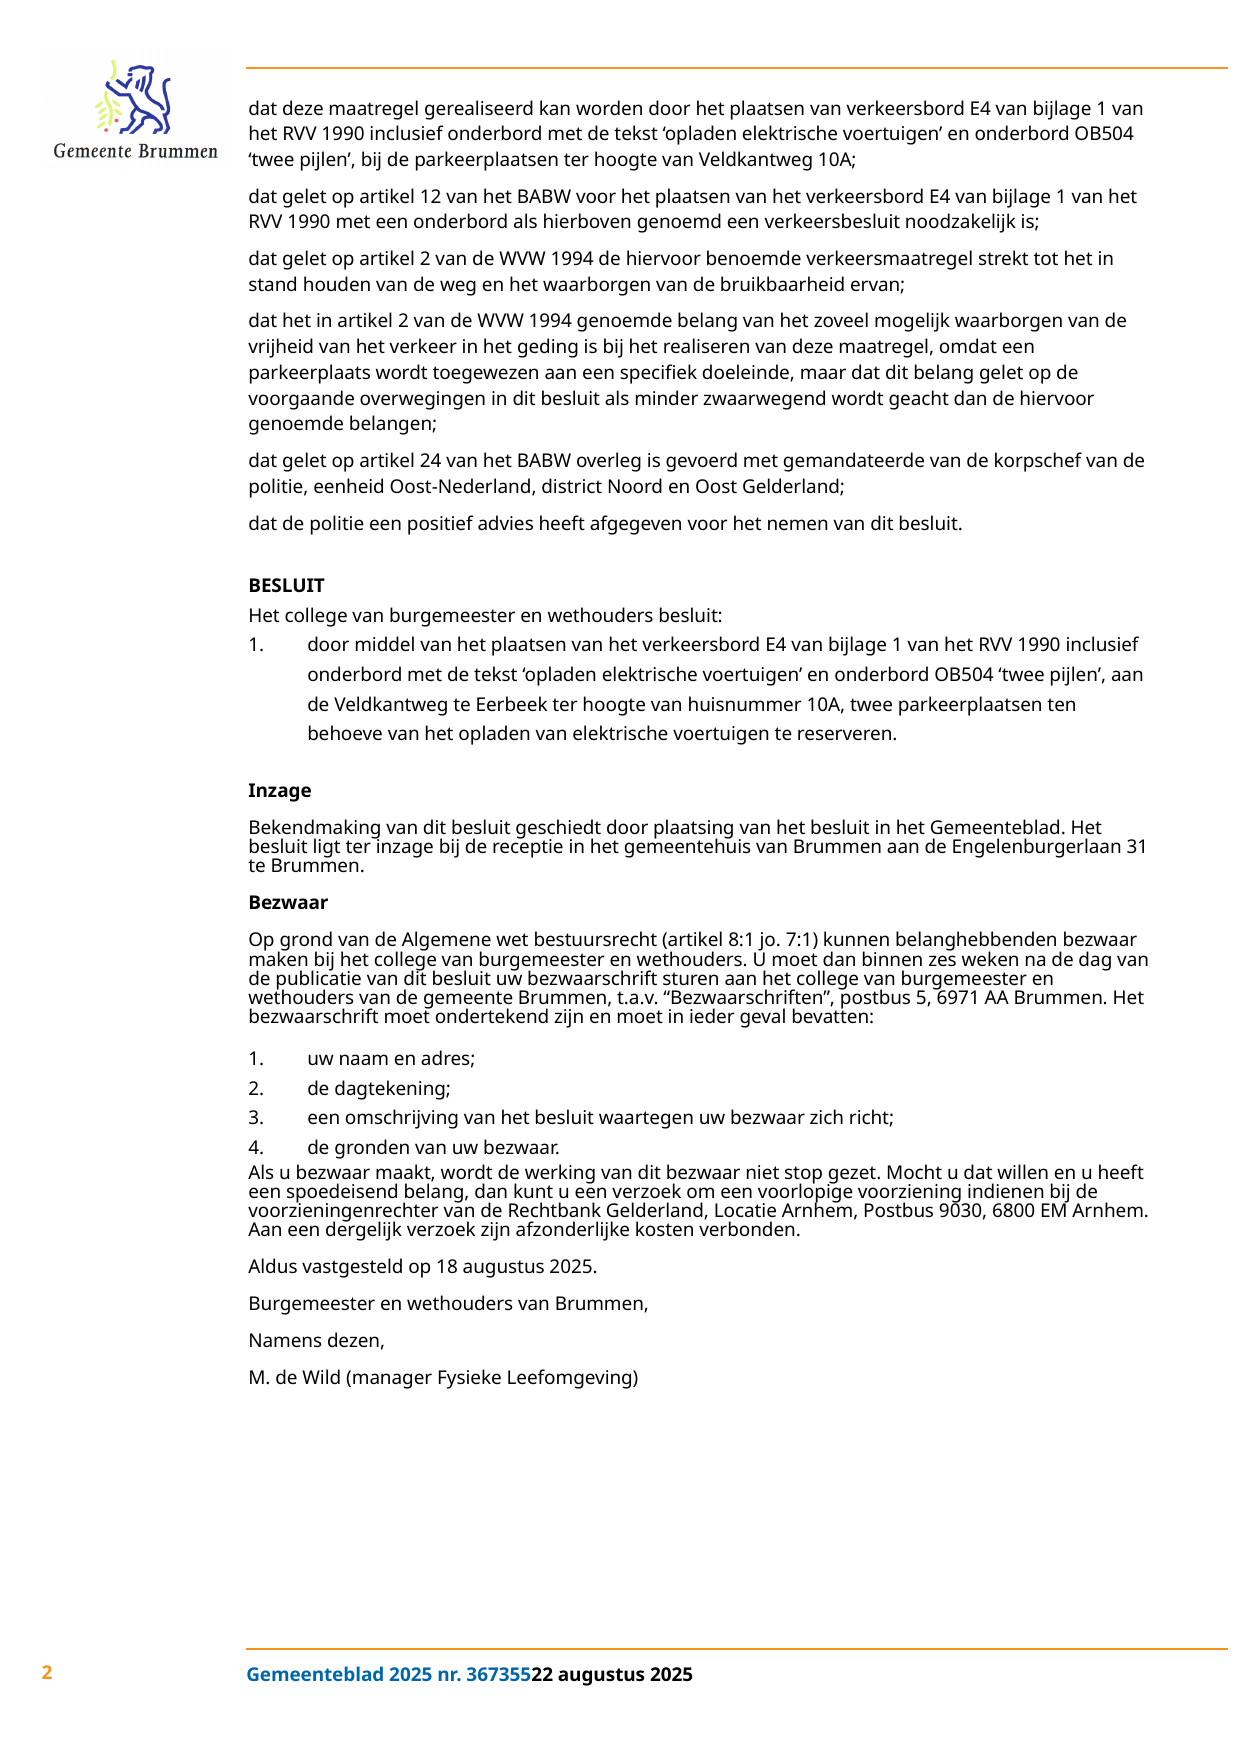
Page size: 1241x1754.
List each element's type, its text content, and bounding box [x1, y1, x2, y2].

text Bekendmaking van dit besluit geschiedt door plaatsing van het besluit in het Gemeenteblad. Het besluit ligt ter inzage bij de receptie in het gemeentehuis van Brummen aan de Engelenburgerlaan 31 te Brummen. [248, 819, 1152, 877]
text Inzage [248, 782, 1152, 801]
text Namens dezen, [248, 1332, 1152, 1352]
list door middel van het plaatsen van het verkeersbord E4 van bijlage 1 van het RVV 1990 inclusief onderbord met de tekst ‘opladen elektrische voertuigen’ en onderbord OB504 ‘twee pijlen’, aan de Veldkantweg te Eerbeek ter hoogte van huisnummer 10A, twee parkeerplaatsen ten behoeve van het opladen van elektrische voertuigen te reserveren. [248, 632, 1152, 746]
text dat gelet op artikel 12 van het BABW voor het plaatsen van het verkeersbord E4 van bijlage 1 van het RVV 1990 met een onderbord als hierboven genoemd een verkeersbesluit noodzakelijk is; [248, 183, 1152, 234]
text Als u bezwaar maakt, wordt de werking van dit bezwaar niet stop gezet. Mocht u dat willen en u heeft een spoedeisend belang, dan kunt u een verzoek om een voorlopige voorziening indienen bij de voorzieningenrechter van de Rechtbank Gelderland, Locatie Arnhem, Postbus 9030, 6800 EM Arnhem. Aan een dergelijk verzoek zijn afzonderlijke kosten verbonden. [248, 1164, 1152, 1241]
list uw naam en adres; [248, 1045, 1152, 1071]
text Het college van burgemeester en wethouders besluit: [248, 602, 1152, 628]
text dat gelet op artikel 24 van het BABW overleg is gevoerd met gemandateerde van de korpschef van de politie, eenheid Oost-Nederland, district Noord en Oost Gelderland; [248, 447, 1152, 499]
text dat deze maatregel gerealiseerd kan worden door het plaatsen van verkeersbord E4 van bijlage 1 van het RVV 1990 inclusief onderbord met de tekst ‘opladen elektrische voertuigen’ en onderbord OB504 ‘twee pijlen’, bij de parkeerplaatsen ter hoogte van Veldkantweg 10A; [248, 95, 1152, 172]
text Bezwaar [248, 894, 1152, 913]
list de dagtekening; [248, 1075, 1152, 1101]
text dat het in artikel 2 van de WVW 1994 genoemde belang van het zoveel mogelijk waarborgen van de vrijheid van het verkeer in het geding is bij het realiseren van deze maatregel, omdat een parkeerplaats wordt toegewezen aan een specifiek doeleinde, maar dat dit belang gelet op de voorgaande overwegingen in dit besluit als minder zwaarwegend wordt geacht dan de hiervoor genoemde belangen; [248, 308, 1152, 436]
text Aldus vastgesteld op 18 augustus 2025. [248, 1258, 1152, 1278]
text dat gelet op artikel 2 van de WVW 1994 de hiervoor benoemde verkeersmaatregel strekt tot het in stand houden van de weg en het waarborgen van de bruikbaarheid ervan; [248, 245, 1152, 297]
list een omschrijving van het besluit waartegen uw bezwaar zich richt; [248, 1104, 1152, 1130]
text dat de politie een positief advies heeft afgegeven voor het nemen van dit besluit. [248, 510, 1152, 535]
picture [41, 47, 231, 172]
text M. de Wild (manager Fysieke Leefomgeving) [248, 1369, 1152, 1389]
text BESLUIT [248, 572, 1152, 598]
text Op grond van de Algemene wet bestuursrecht (artikel 8:1 jo. 7:1) kunnen belanghebbenden bezwaar maken bij het college van burgemeester en wethouders. U moet dan binnen zes weken na de dag van de publicatie van dit besluit uw bezwaarschrift sturen aan het college van burgemeester en wethouders van de gemeente Brummen, t.a.v. “Bezwaarschriften”, postbus 5, 6971 AA Brummen. Het bezwaarschrift moet ondertekend zijn en moet in ieder geval bevatten: [248, 931, 1152, 1028]
list de gronden van uw bezwaar. [248, 1134, 1152, 1160]
text Burgemeester en wethouders van Brummen, [248, 1295, 1152, 1315]
